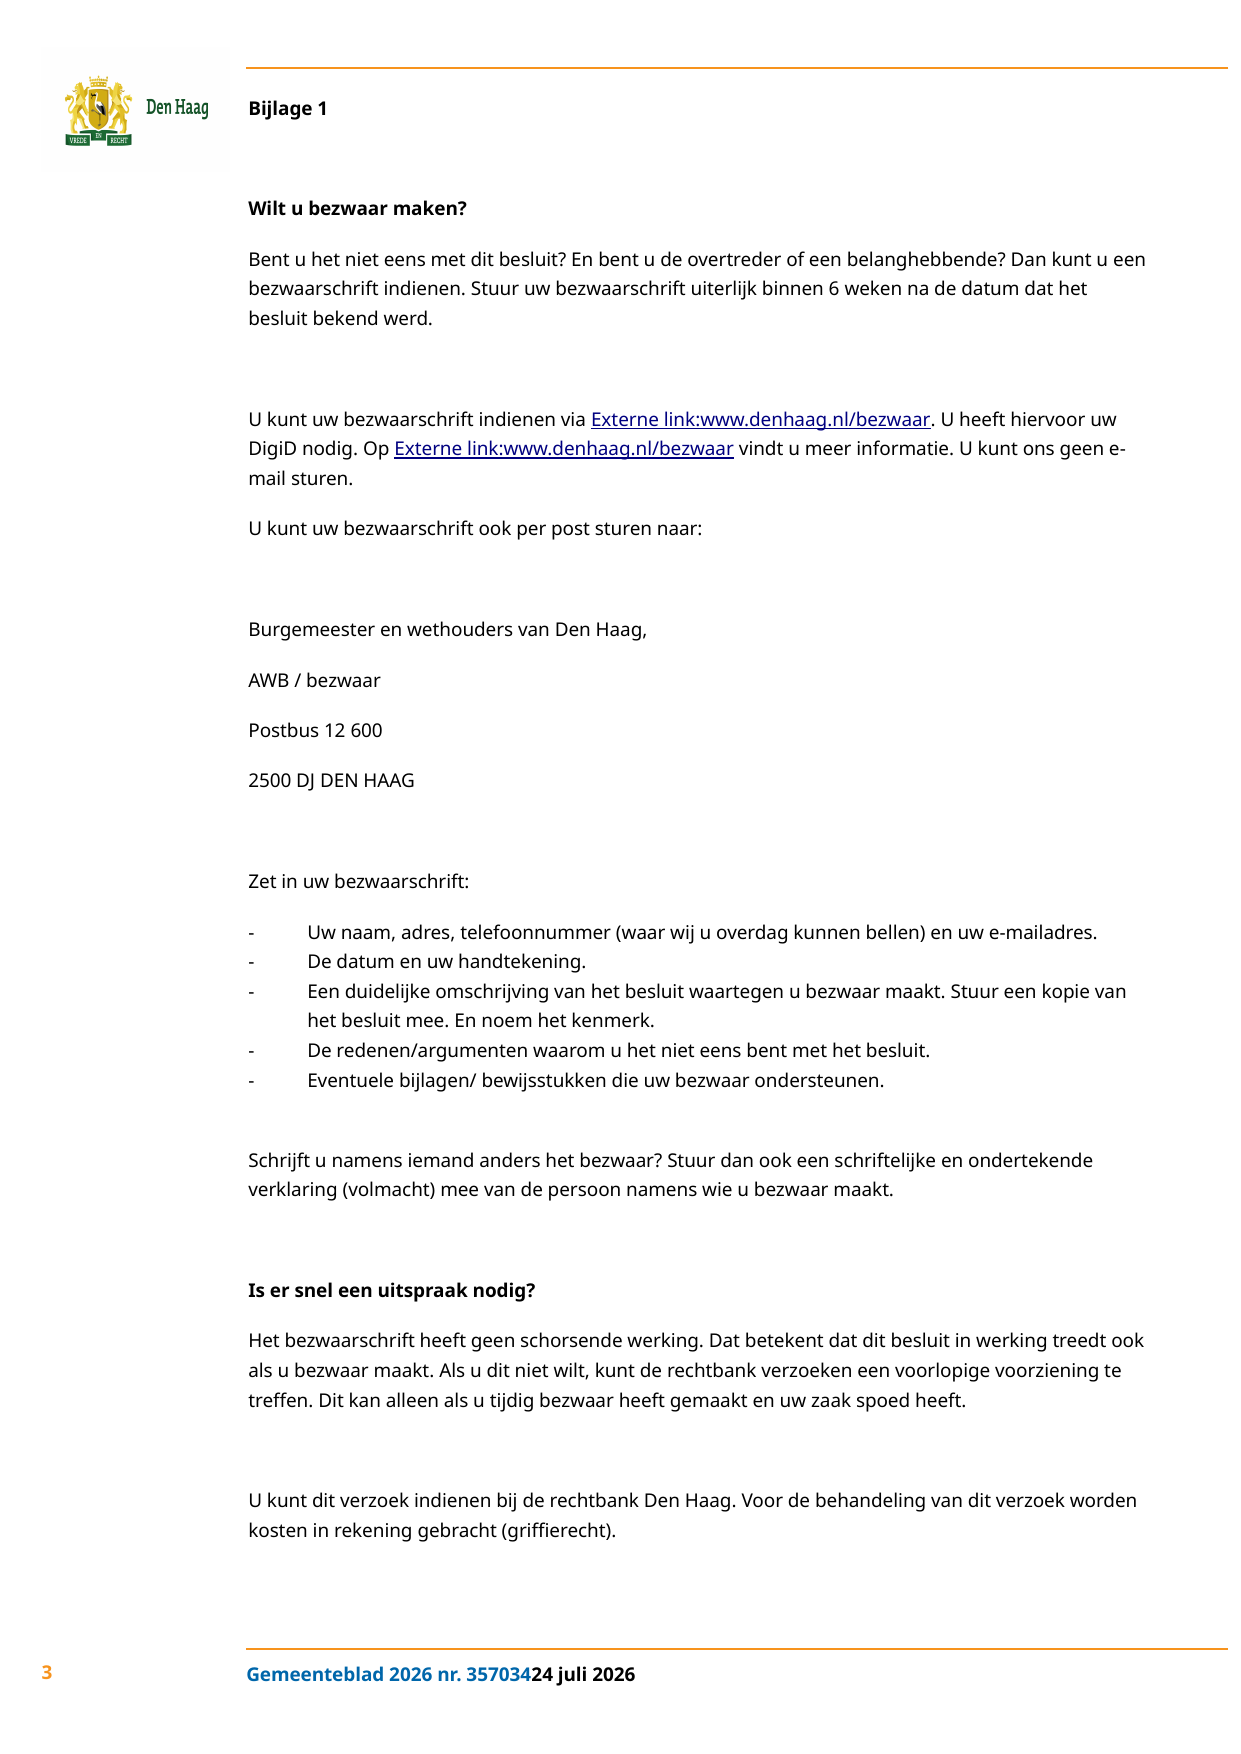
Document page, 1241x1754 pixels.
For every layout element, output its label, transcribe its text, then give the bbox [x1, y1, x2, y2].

list Eventuele bijlagen/ bewijsstukken die uw bezwaar ondersteunen. [248, 1067, 1152, 1093]
text U kunt dit verzoek indienen bij de rechtbank Den Haag. Voor de behandeling van dit verzoek worden kosten in rekening gebracht (griffierecht). [248, 1488, 1152, 1543]
text Is er snel een uitspraak nodig? [248, 1277, 1152, 1303]
text Zet in uw bezwaarschrift: [248, 868, 1152, 894]
list De redenen/argumenten waarom u het niet eens bent met het besluit. [248, 1037, 1152, 1063]
text 2500 DJ DEN HAAG [248, 768, 1152, 793]
picture [41, 47, 231, 172]
text AWB / bezwaar [248, 667, 1152, 693]
text Bent u het niet eens met dit besluit? En bent u de overtreder of een belanghebbende? Dan kunt u een bezwaarschrift indienen. Stuur uw bezwaarschrift uiterlijk binnen 6 weken na de datum dat het besluit bekend werd. [248, 246, 1152, 331]
text Bijlage 1 [248, 95, 1152, 121]
text Postbus 12 600 [248, 717, 1152, 743]
list Uw naam, adres, telefoonnummer (waar wij u overdag kunnen bellen) en uw e-mailadres. [248, 919, 1152, 945]
list Een duidelijke omschrijving van het besluit waartegen u bezwaar maakt. Stuur een kopie van het besluit mee. En noem het kenmerk. [248, 978, 1152, 1033]
text Schrijft u namens iemand anders het bezwaar? Stuur dan ook een schriftelijke en ondertekende verklaring (volmacht) mee van de persoon namens wie u bezwaar maakt. [248, 1147, 1152, 1202]
text U kunt uw bezwaarschrift ook per post sturen naar: [248, 516, 1152, 541]
text Burgemeester en wethouders van Den Haag, [248, 616, 1152, 642]
list De datum en uw handtekening. [248, 948, 1152, 974]
text U kunt uw bezwaarschrift indienen via Externe link:www.denhaag.nl/bezwaar. U heeft hiervoor uw DigiD nodig. Op Externe link:www.denhaag.nl/bezwaar vindt u meer informatie. U kunt ons geen e-mail sturen. [248, 406, 1152, 491]
text Wilt u bezwaar maken? [248, 196, 1152, 221]
text Het bezwaarschrift heeft geen schorsende werking. Dat betekent dat dit besluit in werking treedt ook als u bezwaar maakt. Als u dit niet wilt, kunt de rechtbank verzoeken een voorlopige voorziening te treffen. Dit kan alleen als u tijdig bezwaar heeft gemaakt en uw zaak spoed heeft. [248, 1328, 1152, 1413]
